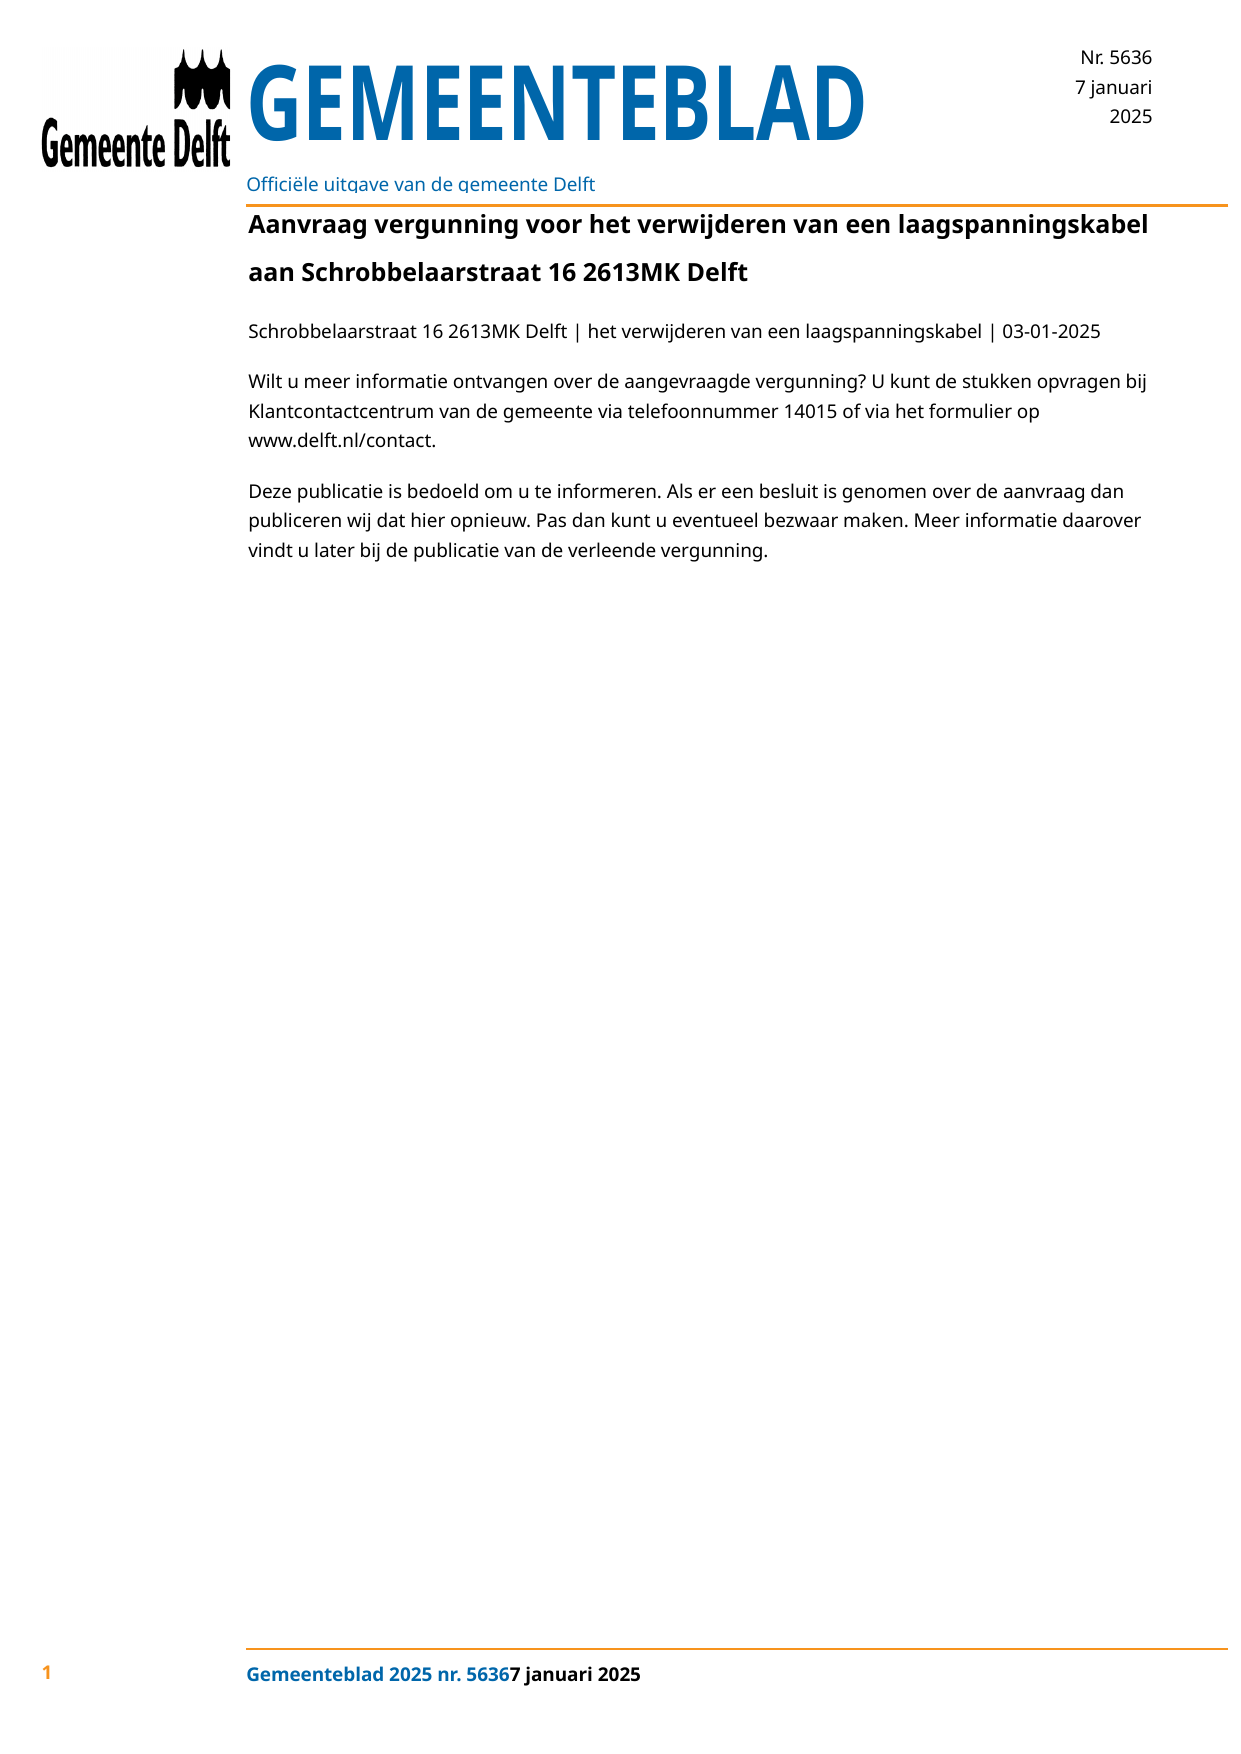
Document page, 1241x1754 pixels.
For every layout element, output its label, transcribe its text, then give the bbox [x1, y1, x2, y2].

text Deze publicatie is bedoeld om u te informeren. Als er een besluit is genomen over de aanvraag dan publiceren wij dat hier opnieuw. Pas dan kunt u eventueel bezwaar maken. Meer informatie daarover vindt u later bij de publicatie van de verleende vergunning. [248, 478, 1152, 563]
text Wilt u meer informatie ontvangen over de aangevraagde vergunning? U kunt de stukken opvragen bij Klantcontactcentrum van de gemeente via telefoonnummer 14015 of via het formulier op www.delft.nl/contact. [248, 368, 1152, 453]
text Schrobbelaarstraat 16 2613MK Delft | het verwijderen van een laagspanningskabel | 03-01-2025 [248, 318, 1152, 344]
text Aanvraag vergunning voor het verwijderen van een laagspanningskabel aan Schrobbelaarstraat 16 2613MK Delft [248, 207, 1152, 288]
picture [41, 47, 231, 172]
